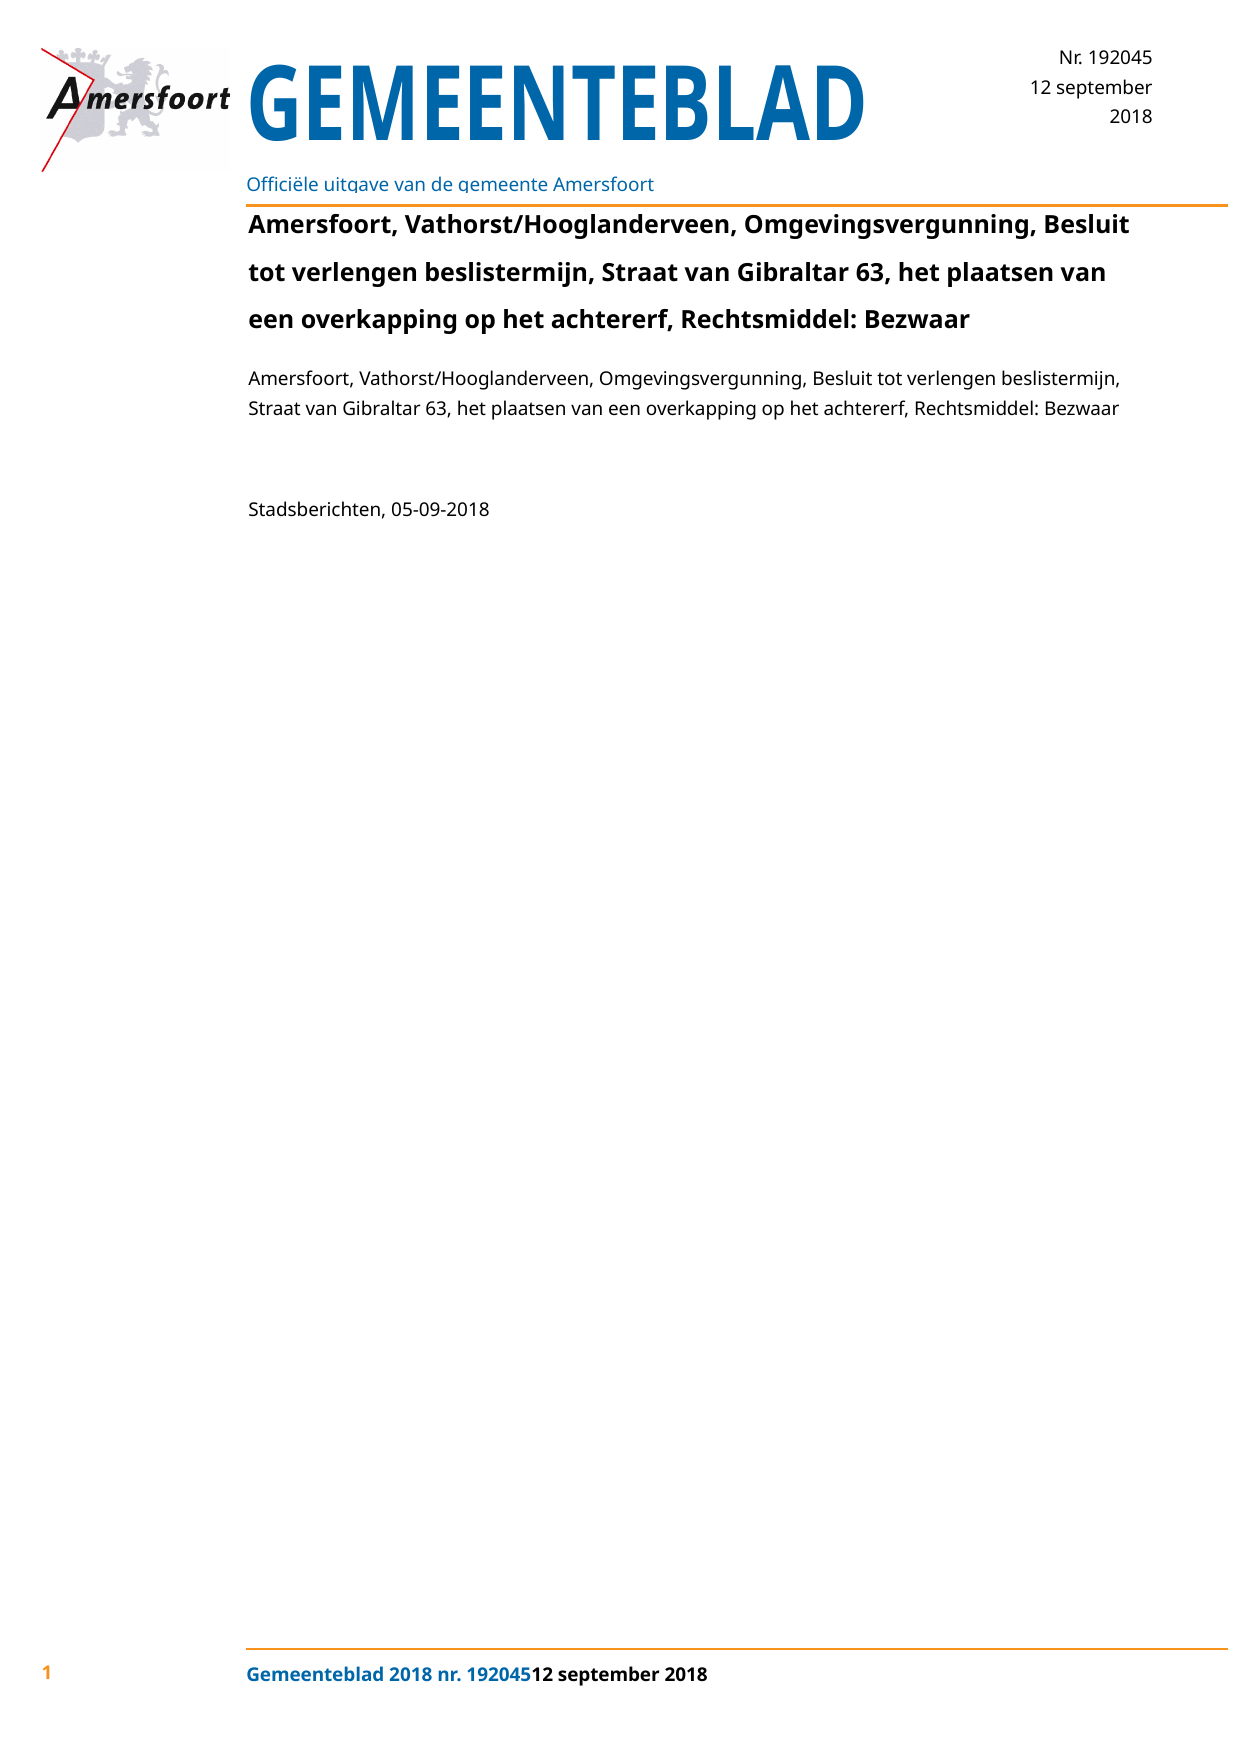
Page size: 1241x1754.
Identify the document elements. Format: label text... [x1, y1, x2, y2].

text Stadsberichten, 05-09-2018 [248, 496, 1152, 522]
text Amersfoort, Vathorst/Hooglanderveen, Omgevingsvergunning, Besluit tot verlengen beslistermijn, Straat van Gibraltar 63, het plaatsen van een overkapping op het achtererf, Rechtsmiddel: Bezwaar [248, 366, 1152, 421]
text Amersfoort, Vathorst/Hooglanderveen, Omgevingsvergunning, Besluit tot verlengen beslistermijn, Straat van Gibraltar 63, het plaatsen van een overkapping op het achtererf, Rechtsmiddel: Bezwaar [248, 207, 1152, 336]
picture [41, 47, 231, 172]
